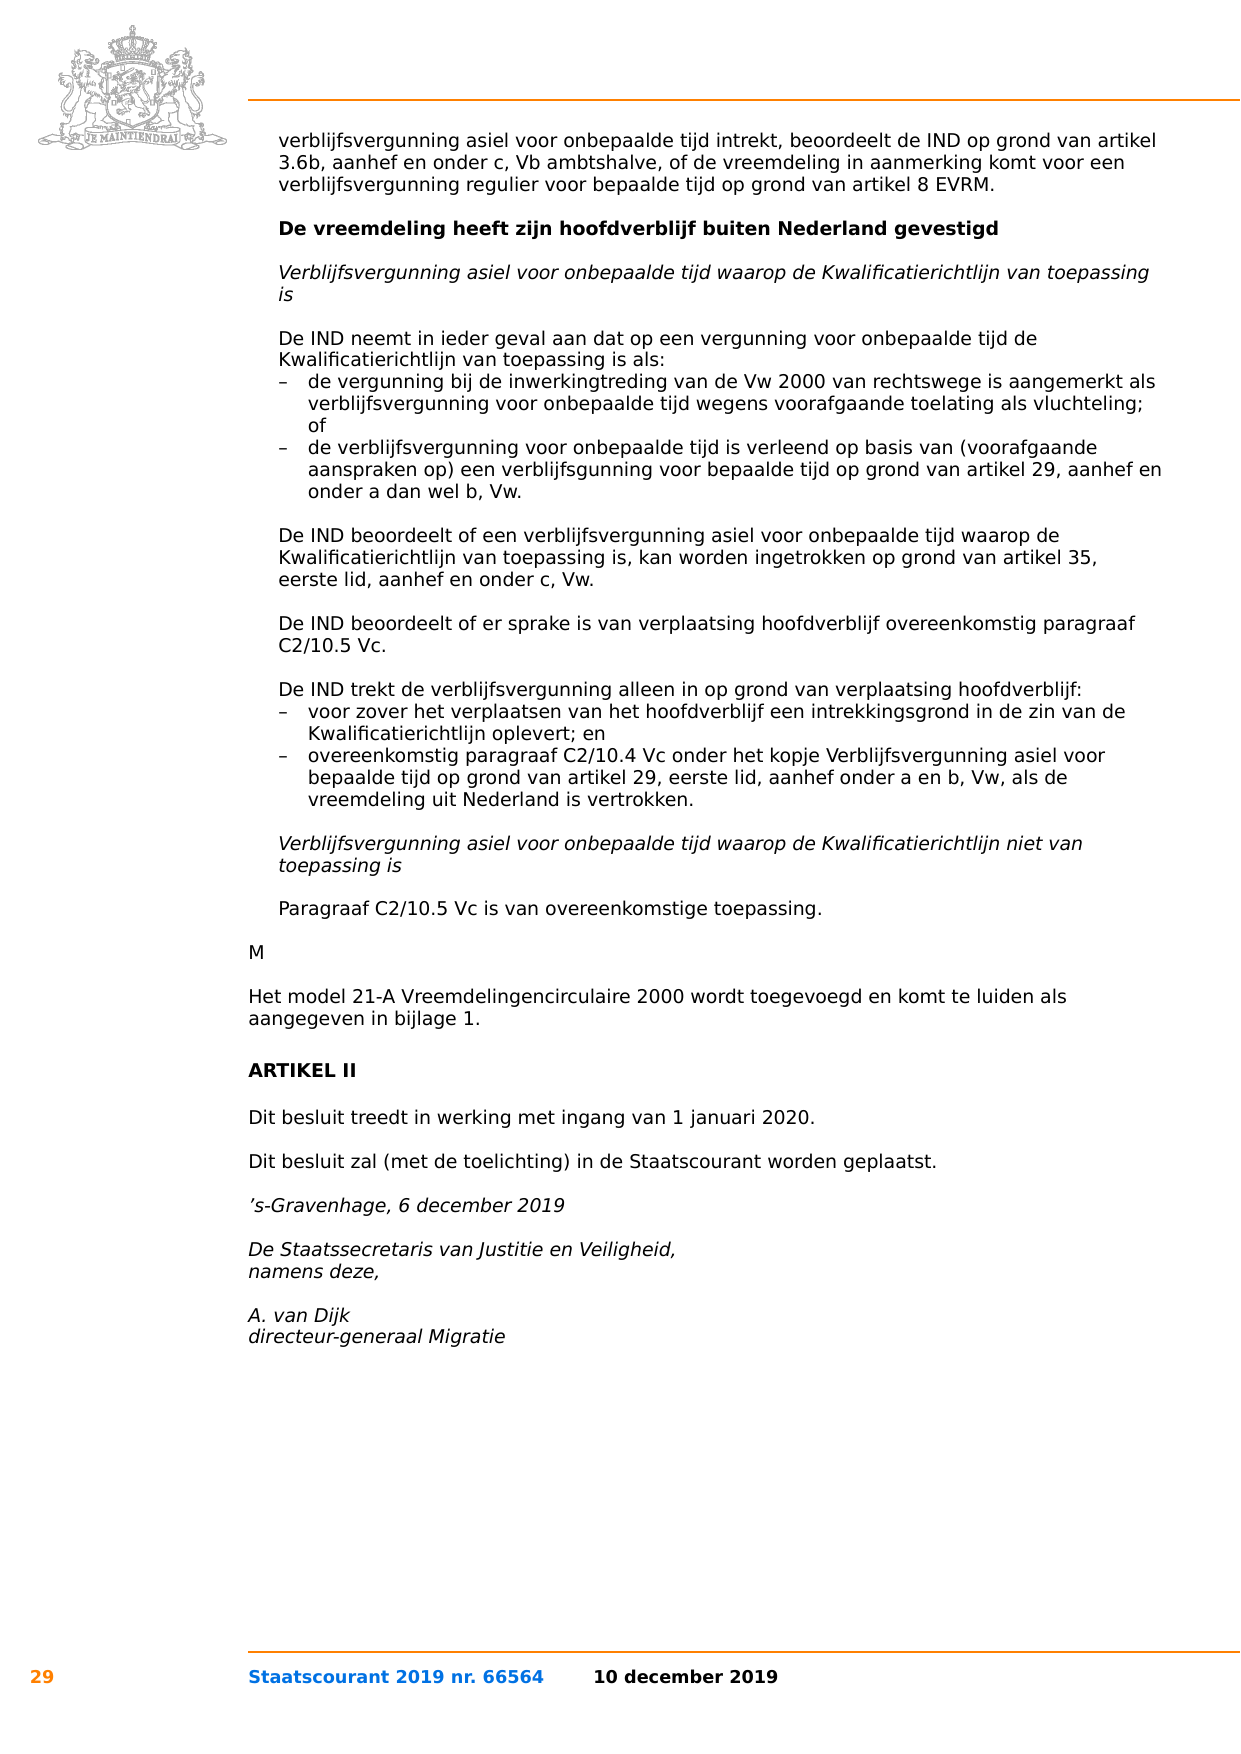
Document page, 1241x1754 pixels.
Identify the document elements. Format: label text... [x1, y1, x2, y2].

text Paragraaf C2/10.5 Vc is van overeenkomstige toepassing. [278, 898, 1163, 920]
text De Staatssecretaris van Justitie en Veiligheid, namens deze, A. van Dijk directeur-generaal Migratie [248, 1238, 1163, 1348]
subtitle Verblijfsvergunning asiel voor onbepaalde tijd waarop de Kwalificatierichtlijn niet van toepassing is [278, 832, 1163, 876]
picture [38, 25, 227, 150]
text Dit besluit zal (met de toelichting) in de Staatscourant worden geplaatst. [248, 1151, 1163, 1173]
text verblijfsvergunning asiel voor onbepaalde tijd intrekt, beoordeelt de IND op grond van artikel 3.6b, aanhef en onder c, Vb ambtshalve, of de vreemdeling in aanmerking komt voor een verblijfsvergunning regulier voor bepaalde tijd op grond van artikel 8 EVRM. [278, 130, 1163, 196]
text Het model 21-A Vreemdelingencirculaire 2000 wordt toegevoegd en komt te luiden als aangegeven in bijlage 1. [248, 986, 1163, 1030]
text Dit besluit treedt in werking met ingang van 1 januari 2020. [248, 1107, 1163, 1129]
subtitle Verblijfsvergunning asiel voor onbepaalde tijd waarop de Kwalificatierichtlijn van toepassing is [278, 262, 1163, 306]
text – overeenkomstig paragraaf C2/10.4 Vc onder het kopje Verblijfsvergunning asiel voor bepaalde tijd op grond van artikel 29, eerste lid, aanhef onder a en b, Vw, als de vreemdeling uit Nederland is vertrokken. [278, 745, 1163, 811]
subtitle De vreemdeling heeft zijn hoofdverblijf buiten Nederland gevestigd [278, 218, 1163, 240]
text M [248, 942, 1163, 964]
text De IND beoordeelt of er sprake is van verplaatsing hoofdverblijf overeenkomstig paragraaf C2/10.5 Vc. [278, 613, 1163, 657]
text – voor zover het verplaatsen van het hoofdverblijf een intrekkingsgrond in de zin van de Kwalificatierichtlijn oplevert; en [278, 701, 1163, 745]
text De IND beoordeelt of een verblijfsvergunning asiel voor onbepaalde tijd waarop de Kwalificatierichtlijn van toepassing is, kan worden ingetrokken op grond van artikel 35, eerste lid, aanhef en onder c, Vw. [278, 525, 1163, 591]
text – de vergunning bij de inwerkingtreding van de Vw 2000 van rechtswege is aangemerkt als verblijfsvergunning voor onbepaalde tijd wegens voorafgaande toelating als vluchteling; of [278, 371, 1163, 437]
text De IND neemt in ieder geval aan dat op een vergunning voor onbepaalde tijd de Kwalificatierichtlijn van toepassing is als: [278, 327, 1163, 371]
subtitle ARTIKEL II [248, 1060, 1163, 1082]
text – de verblijfsvergunning voor onbepaalde tijd is verleend op basis van (voorafgaande aanspraken op) een verblijfsgunning voor bepaalde tijd op grond van artikel 29, aanhef en onder a dan wel b, Vw. [278, 437, 1163, 503]
text De IND trekt de verblijfsvergunning alleen in op grond van verplaatsing hoofdverblijf: [278, 679, 1163, 701]
text ’s-Gravenhage, 6 december 2019 [248, 1195, 1163, 1217]
